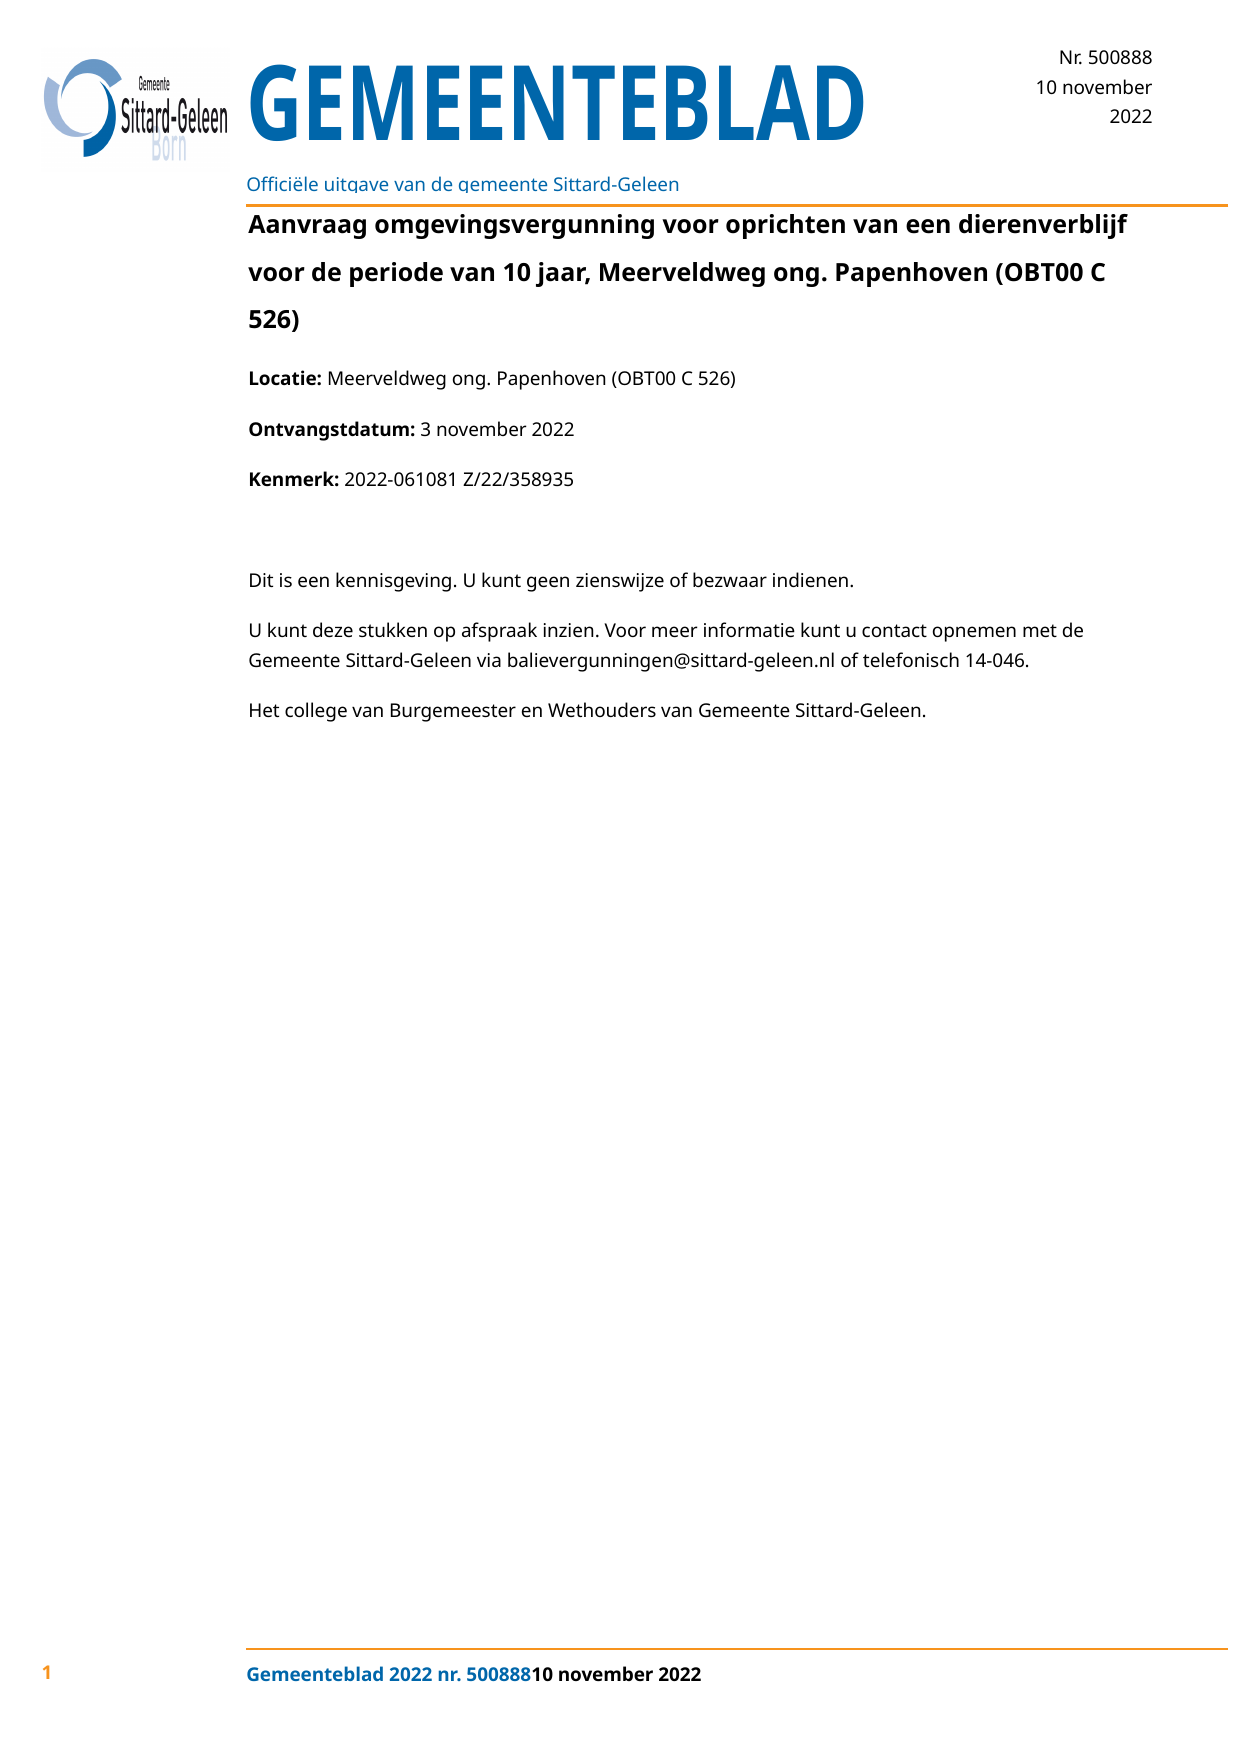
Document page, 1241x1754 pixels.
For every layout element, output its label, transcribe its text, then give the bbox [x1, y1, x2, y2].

text Locatie: Meerveldweg ong. Papenhoven (OBT00 C 526) [248, 366, 1152, 391]
text Ontvangstdatum: 3 november 2022 [248, 416, 1152, 442]
text Aanvraag omgevingsvergunning voor oprichten van een dierenverblijf voor de periode van 10 jaar, Meerveldweg ong. Papenhoven (OBT00 C 526) [248, 207, 1152, 336]
picture [41, 47, 231, 172]
text Het college van Burgemeester en Wethouders van Gemeente Sittard-Geleen. [248, 698, 1152, 723]
text Kenmerk: 2022-061081 Z/22/358935 [248, 466, 1152, 492]
text Dit is een kennisgeving. U kunt geen zienswijze of bezwaar indienen. [248, 567, 1152, 593]
text U kunt deze stukken op afspraak inzien. Voor meer informatie kunt u contact opnemen met de Gemeente Sittard-Geleen via balievergunningen@sittard-geleen.nl of telefonisch 14-046. [248, 618, 1152, 673]
